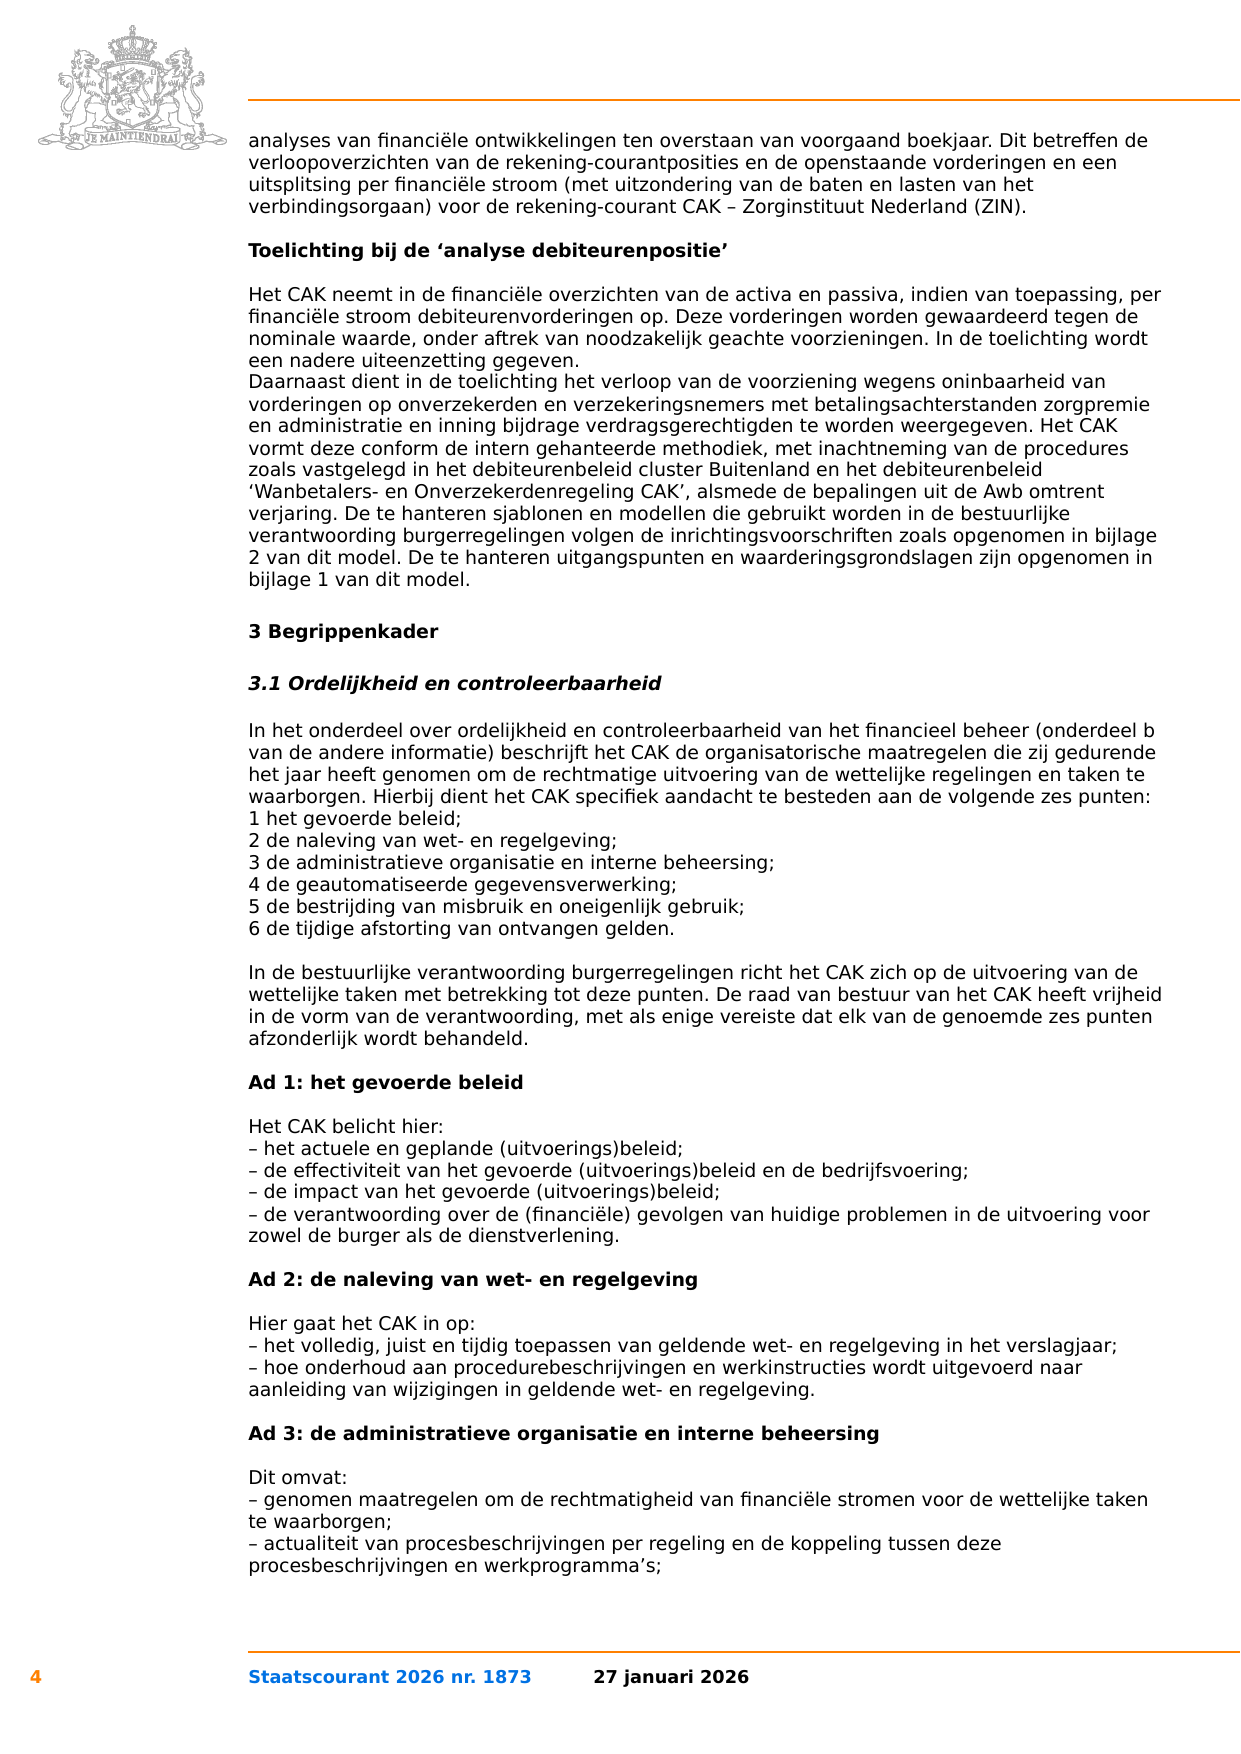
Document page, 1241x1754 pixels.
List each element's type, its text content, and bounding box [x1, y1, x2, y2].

subtitle Ad 1: het gevoerde beleid [248, 1072, 1163, 1094]
text analyses van financiële ontwikkelingen ten overstaan van voorgaand boekjaar. Dit betreffen de verloopoverzichten van de rekening-courantposities en de openstaande vorderingen en een uitsplitsing per financiële stroom (met uitzondering van de baten en lasten van het verbindingsorgaan) voor de rekening-courant CAK – Zorginstituut Nederland (ZIN). [248, 130, 1163, 218]
text – genomen maatregelen om de rechtmatigheid van financiële stromen voor de wettelijke taken te waarborgen; [248, 1489, 1163, 1533]
text Hier gaat het CAK in op: [248, 1313, 1163, 1335]
subtitle Ad 2: de naleving van wet- en regelgeving [248, 1269, 1163, 1291]
text – de verantwoording over de (financiële) gevolgen van huidige problemen in de uitvoering voor zowel de burger als de dienstverlening. [248, 1203, 1163, 1247]
subtitle 3.1 Ordelijkheid en controleerbaarheid [248, 673, 1163, 695]
text – de impact van het gevoerde (uitvoerings)beleid; [248, 1181, 1163, 1203]
text 3 de administratieve organisatie en interne beheersing; [248, 852, 1163, 874]
subtitle Toelichting bij de ‘analyse debiteurenpositie’ [248, 240, 1163, 262]
text In het onderdeel over ordelijkheid en controleerbaarheid van het financieel beheer (onderdeel b van de andere informatie) beschrijft het CAK de organisatorische maatregelen die zij gedurende het jaar heeft genomen om de rechtmatige uitvoering van de wettelijke regelingen en taken te waarborgen. Hierbij dient het CAK specifiek aandacht te besteden aan de volgende zes punten: [248, 720, 1163, 808]
picture [38, 25, 227, 150]
text – hoe onderhoud aan procedurebeschrijvingen en werkinstructies wordt uitgevoerd naar aanleiding van wijzigingen in geldende wet- en regelgeving. [248, 1357, 1163, 1401]
text Daarnaast dient in de toelichting het verloop van de voorziening wegens oninbaarheid van vorderingen op onverzekerden en verzekeringsnemers met betalingsachterstanden zorgpremie en administratie en inning bijdrage verdragsgerechtigden te worden weergegeven. Het CAK vormt deze conform de intern gehanteerde methodiek, met inachtneming van de procedures zoals vastgelegd in het debiteurenbeleid cluster Buitenland en het debiteurenbeleid ‘Wanbetalers- en Onverzekerdenregeling CAK’, alsmede de bepalingen uit de Awb omtrent verjaring. De te hanteren sjablonen en modellen die gebruikt worden in de bestuurlijke verantwoording burgerregelingen volgen de inrichtingsvoorschriften zoals opgenomen in bijlage 2 van dit model. De te hanteren uitgangspunten en waarderingsgrondslagen zijn opgenomen in bijlage 1 van dit model. [248, 371, 1163, 591]
text – de effectiviteit van het gevoerde (uitvoerings)beleid en de bedrijfsvoering; [248, 1159, 1163, 1181]
text 5 de bestrijding van misbruik en oneigenlijk gebruik; [248, 896, 1163, 918]
text In de bestuurlijke verantwoording burgerregelingen richt het CAK zich op de uitvoering van de wettelijke taken met betrekking tot deze punten. De raad van bestuur van het CAK heeft vrijheid in de vorm van de verantwoording, met als enige vereiste dat elk van de genoemde zes punten afzonderlijk wordt behandeld. [248, 962, 1163, 1050]
text 2 de naleving van wet- en regelgeving; [248, 830, 1163, 852]
text Het CAK neemt in de financiële overzichten van de activa en passiva, indien van toepassing, per financiële stroom debiteurenvorderingen op. Deze vorderingen worden gewaardeerd tegen de nominale waarde, onder aftrek van noodzakelijk geachte voorzieningen. In de toelichting wordt een nadere uiteenzetting gegeven. [248, 283, 1163, 371]
text 4 de geautomatiseerde gegevensverwerking; [248, 874, 1163, 896]
text – actualiteit van procesbeschrijvingen per regeling en de koppeling tussen deze procesbeschrijvingen en werkprogramma’s; [248, 1533, 1163, 1577]
text 1 het gevoerde beleid; [248, 808, 1163, 830]
text – het actuele en geplande (uitvoerings)beleid; [248, 1137, 1163, 1159]
text – het volledig, juist en tijdig toepassen van geldende wet- en regelgeving in het verslagjaar; [248, 1335, 1163, 1357]
subtitle 3 Begrippenkader [248, 621, 1163, 643]
text Dit omvat: [248, 1467, 1163, 1489]
subtitle Ad 3: de administratieve organisatie en interne beheersing [248, 1423, 1163, 1445]
text 6 de tijdige afstorting van ontvangen gelden. [248, 918, 1163, 940]
text Het CAK belicht hier: [248, 1116, 1163, 1137]
